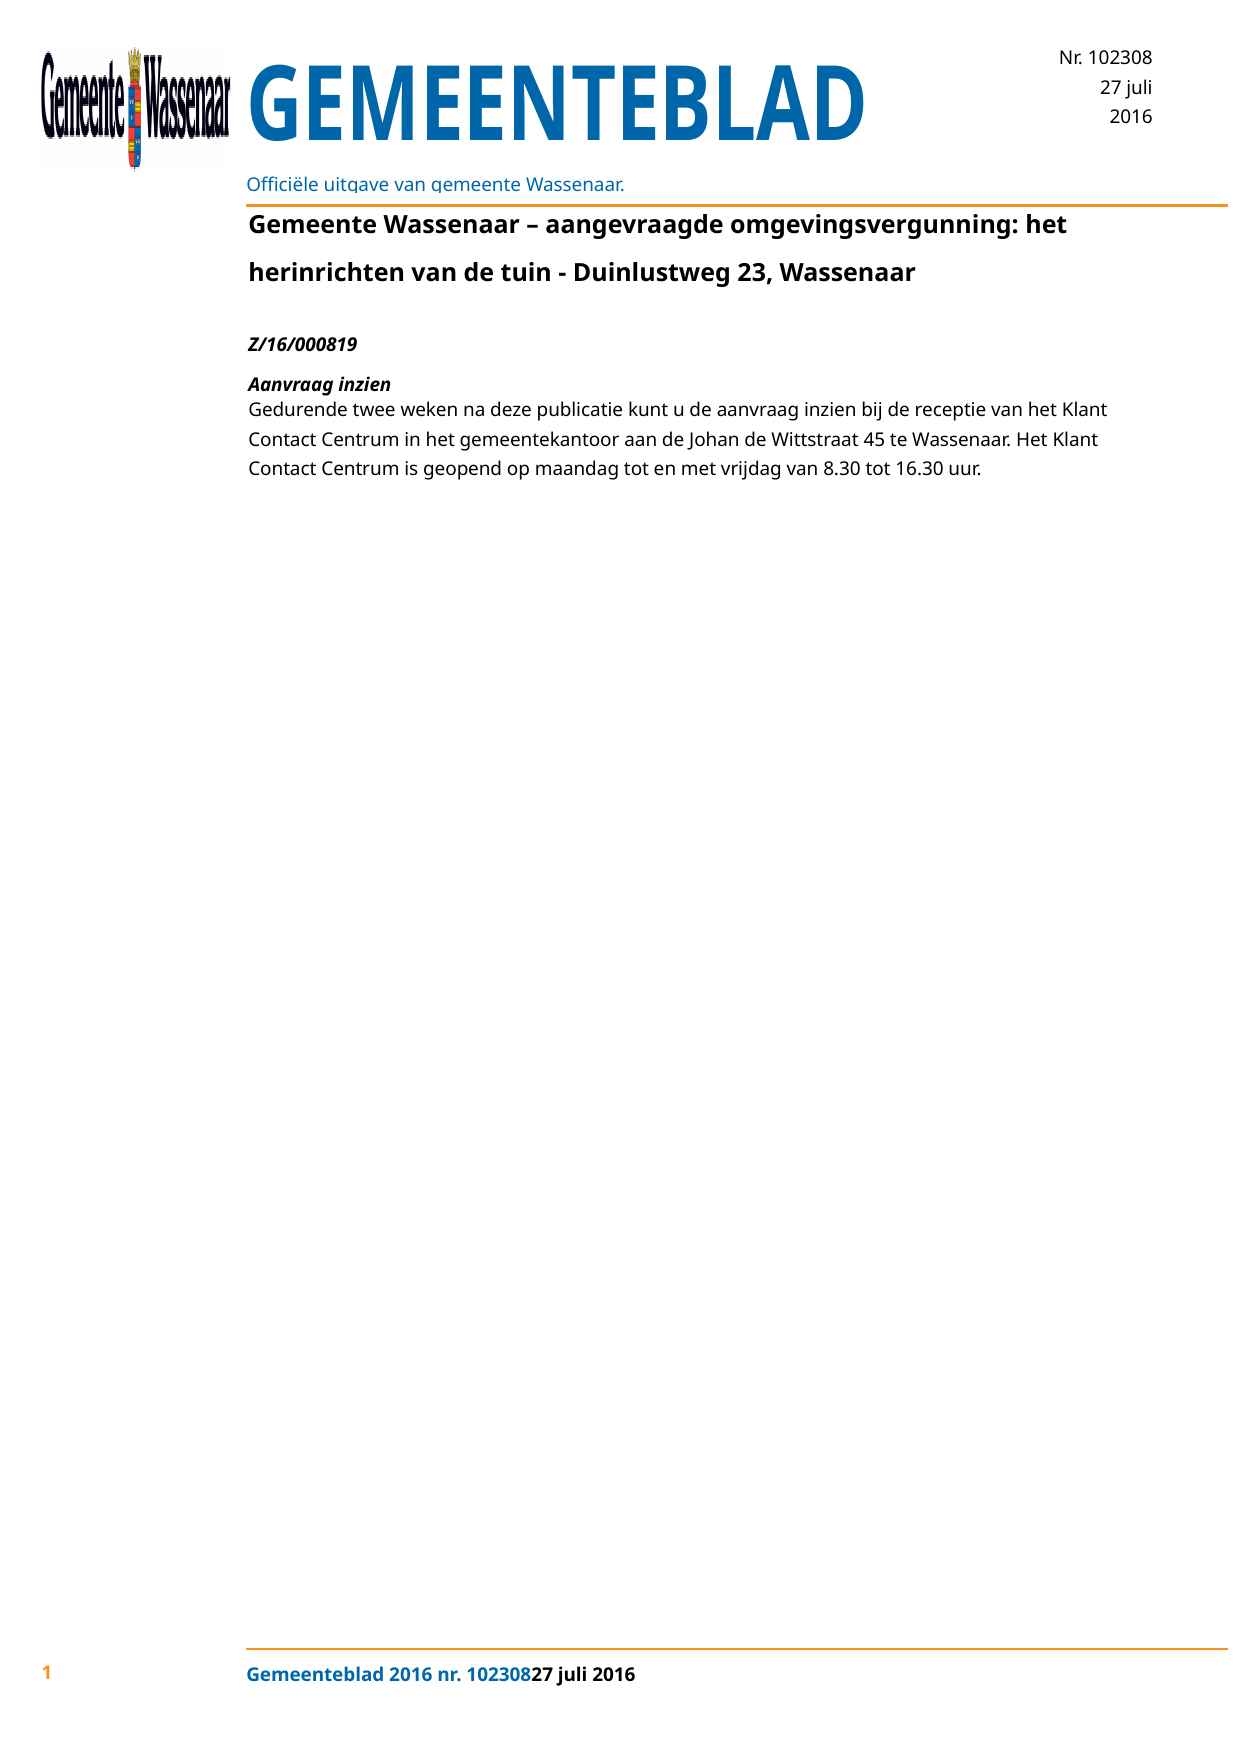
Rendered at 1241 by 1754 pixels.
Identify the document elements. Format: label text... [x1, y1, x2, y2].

text Gedurende twee weken na deze publicatie kunt u de aanvraag inzien bij de receptie van het Klant Contact Centrum in het gemeentekantoor aan de Johan de Wittstraat 45 te Wassenaar. Het Klant Contact Centrum is geopend op maandag tot en met vrijdag van 8.30 tot 16.30 uur. [248, 396, 1152, 481]
text Gemeente Wassenaar – aangevraagde omgevingsvergunning: het herinrichten van de tuin - Duinlustweg 23, Wassenaar [248, 207, 1152, 288]
picture [41, 47, 231, 172]
text Z/16/000819 [248, 331, 1152, 357]
text Aanvraag inzien [248, 371, 1152, 396]
